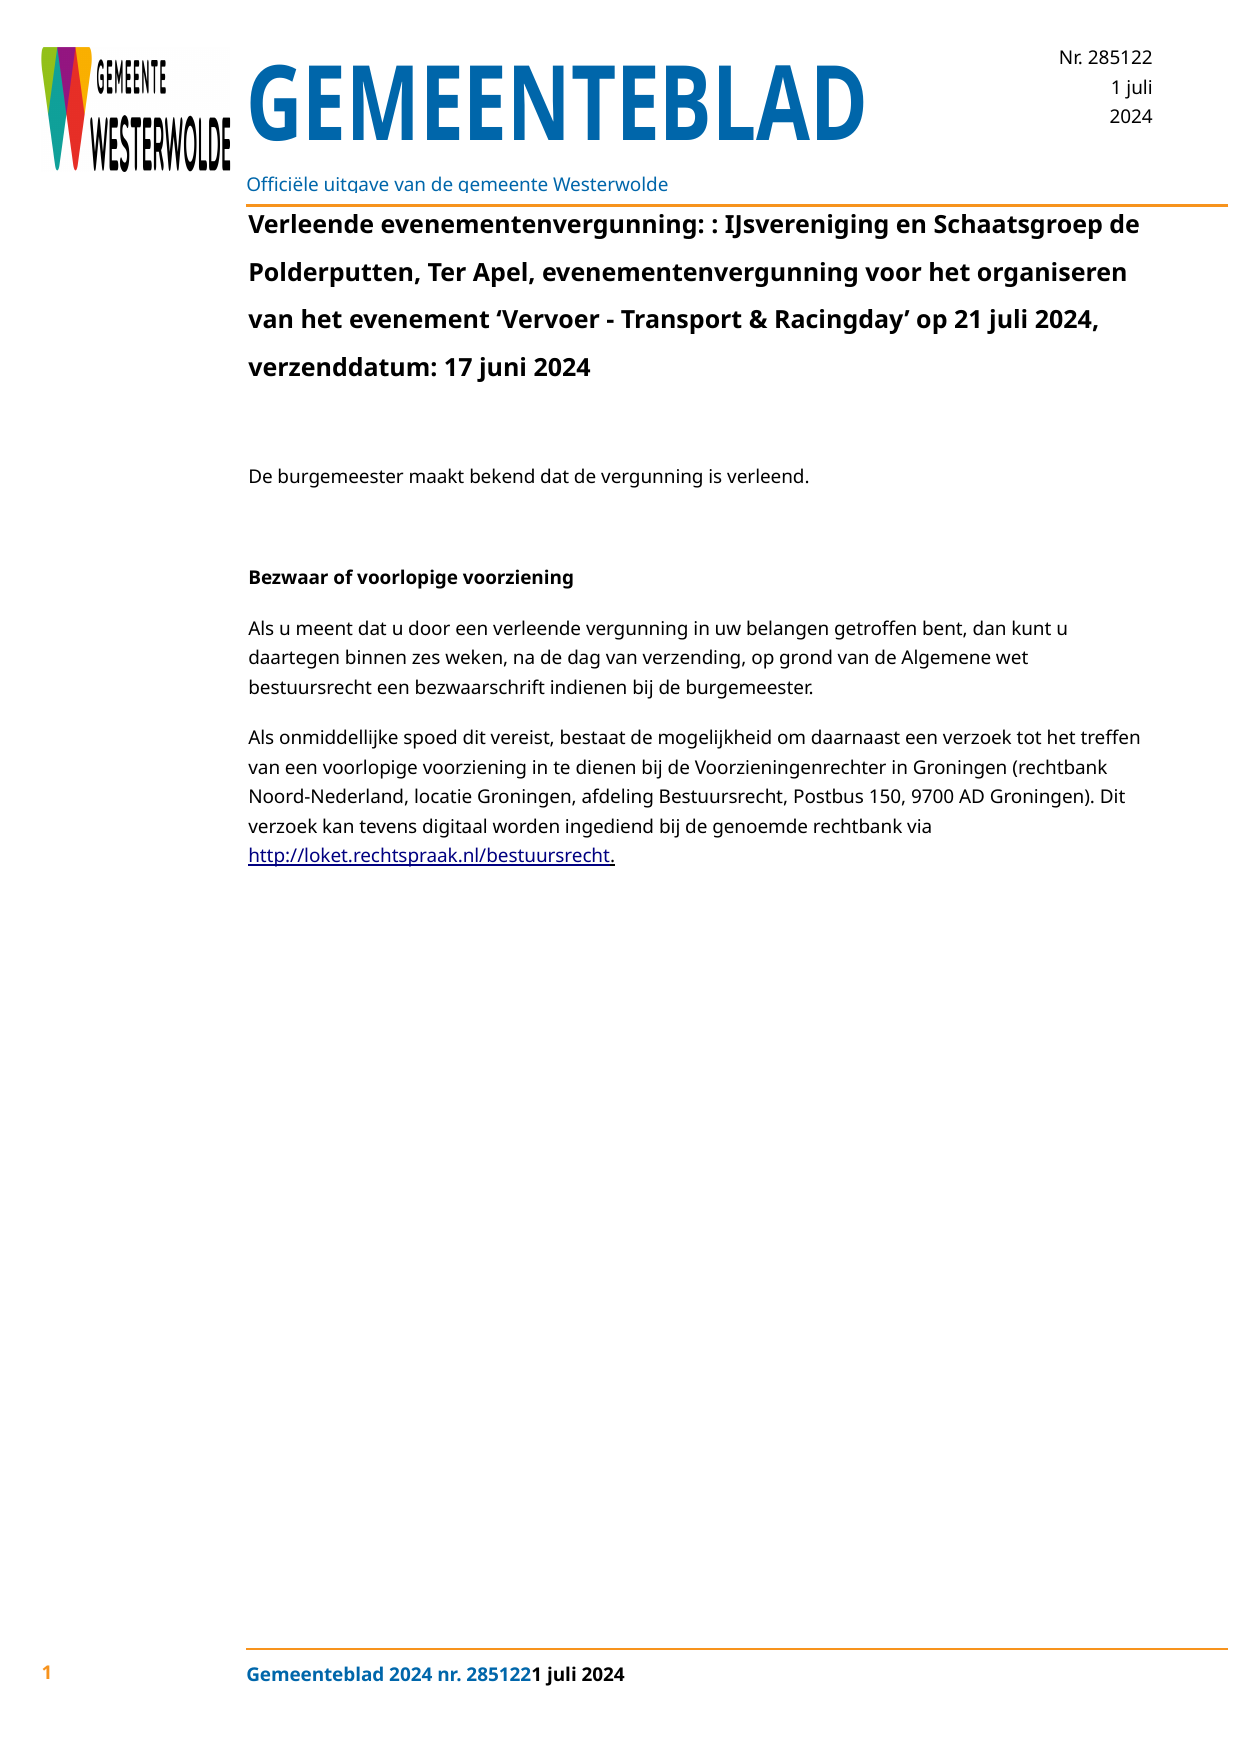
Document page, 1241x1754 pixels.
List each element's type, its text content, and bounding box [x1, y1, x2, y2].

text Als u meent dat u door een verleende vergunning in uw belangen getroffen bent, dan kunt u daartegen binnen zes weken, na de dag van verzending, op grond van de Algemene wet bestuursrecht een bezwaarschrift indienen bij de burgemeester. [248, 615, 1152, 700]
text De burgemeester maakt bekend dat de vergunning is verleend. [248, 463, 1152, 489]
text Verleende evenementenvergunning: : IJsvereniging en Schaatsgroep de Polderputten, Ter Apel, evenementenvergunning voor het organiseren van het evenement ‘Vervoer - Transport & Racingday’ op 21 juli 2024, verzenddatum: 17 juni 2024 [248, 207, 1152, 384]
text Als onmiddellijke spoed dit vereist, bestaat de mogelijkheid om daarnaast een verzoek tot het treffen van een voorlopige voorziening in te dienen bij de Voorzieningenrechter in Groningen (rechtbank Noord-Nederland, locatie Groningen, afdeling Bestuursrecht, Postbus 150, 9700 AD Groningen). Dit verzoek kan tevens digitaal worden ingediend bij de genoemde rechtbank via http://loket.rechtspraak.nl/bestuursrecht. [248, 724, 1152, 868]
text Bezwaar of voorlopige voorziening [248, 564, 1152, 590]
picture [41, 47, 231, 172]
